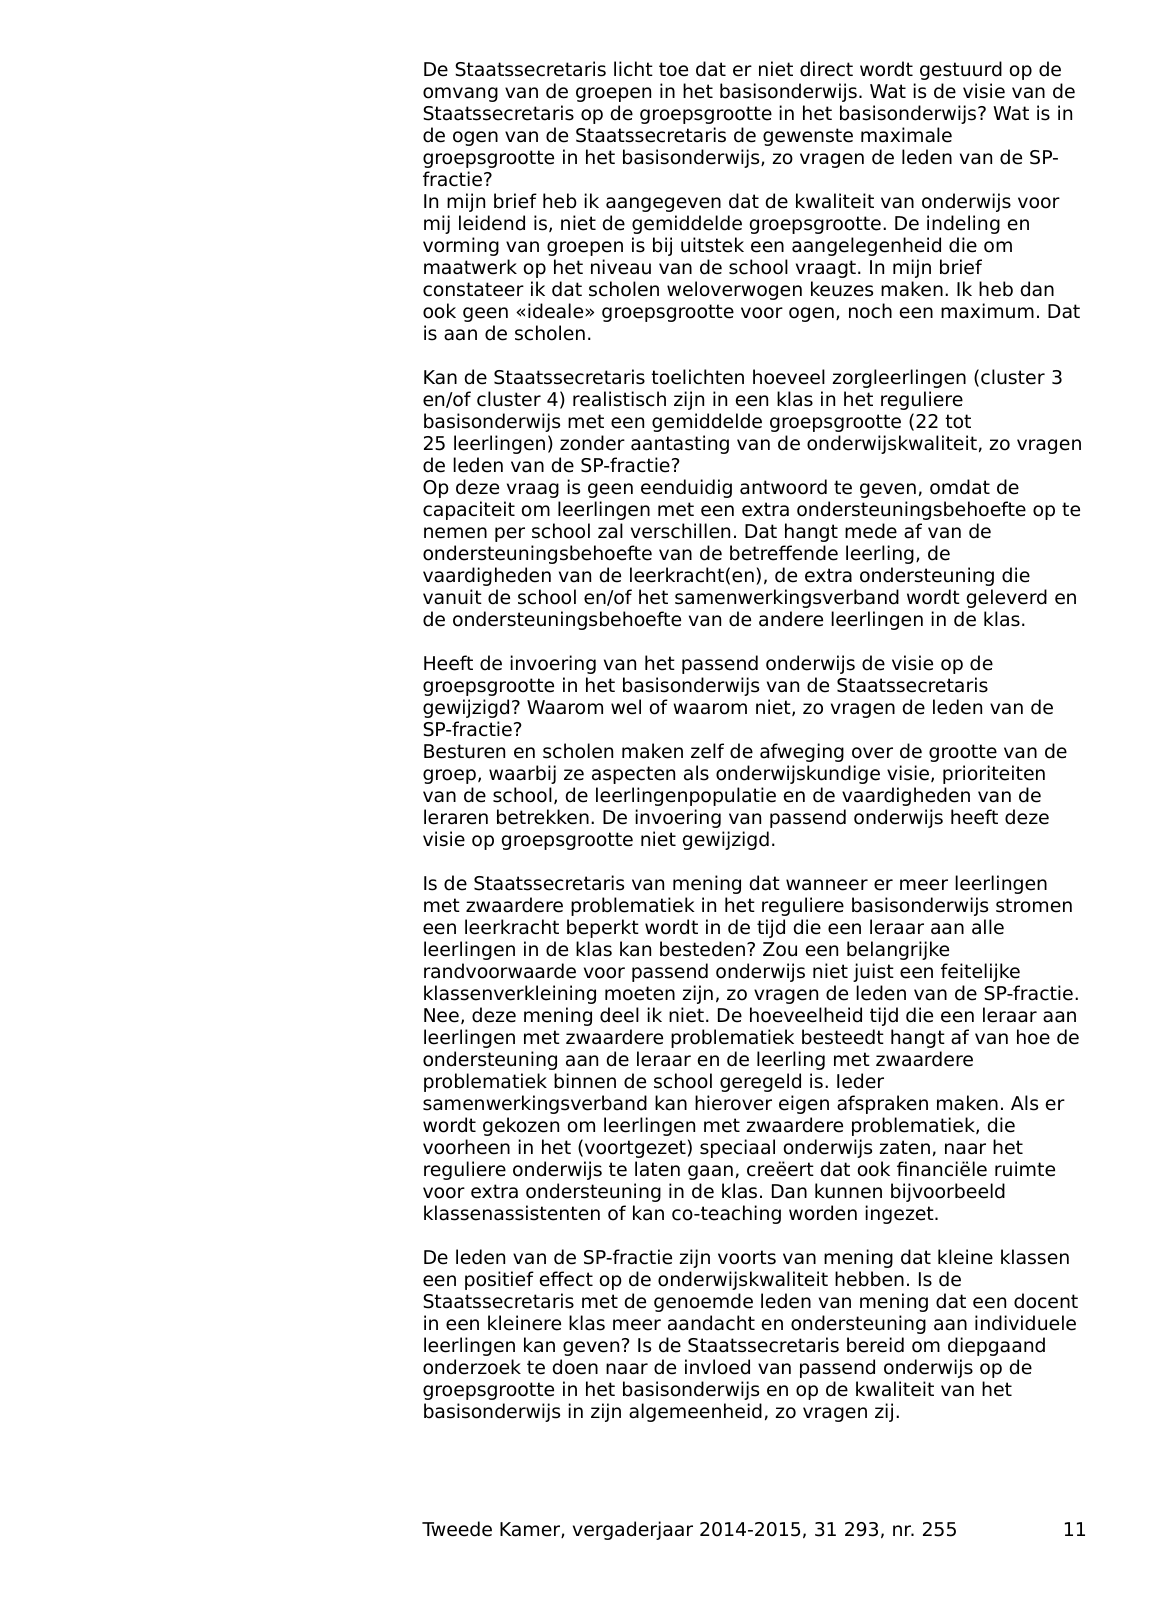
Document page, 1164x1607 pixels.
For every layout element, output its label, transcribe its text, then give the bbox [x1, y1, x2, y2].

text In mijn brief heb ik aangegeven dat de kwaliteit van onderwijs voor mij leidend is, niet de gemiddelde groepsgrootte. De indeling en vorming van groepen is bij uitstek een aangelegenheid die om maatwerk op het niveau van de school vraagt. In mijn brief constateer ik dat scholen weloverwogen keuzes maken. Ik heb dan ook geen «ideale» groepsgrootte voor ogen, noch een maximum. Dat is aan de scholen. [422, 191, 1087, 345]
text Kan de Staatssecretaris toelichten hoeveel zorgleerlingen (cluster 3 en/of cluster 4) realistisch zijn in een klas in het reguliere basisonderwijs met een gemiddelde groepsgrootte (22 tot 25 leerlingen) zonder aantasting van de onderwijskwaliteit, zo vragen de leden van de SP-fractie? [422, 367, 1087, 477]
text Nee, deze mening deel ik niet. De hoeveelheid tijd die een leraar aan leerlingen met zwaardere problematiek besteedt hangt af van hoe de ondersteuning aan de leraar en de leerling met zwaardere problematiek binnen de school geregeld is. Ieder samenwerkingsverband kan hierover eigen afspraken maken. Als er wordt gekozen om leerlingen met zwaardere problematiek, die voorheen in het (voortgezet) speciaal onderwijs zaten, naar het reguliere onderwijs te laten gaan, creëert dat ook financiële ruimte voor extra ondersteuning in de klas. Dan kunnen bijvoorbeeld klassenassistenten of kan co-teaching worden ingezet. [422, 1005, 1087, 1224]
text Besturen en scholen maken zelf de afweging over de grootte van de groep, waarbij ze aspecten als onderwijskundige visie, prioriteiten van de school, de leerlingenpopulatie en de vaardigheden van de leraren betrekken. De invoering van passend onderwijs heeft deze visie op groepsgrootte niet gewijzigd. [422, 741, 1087, 851]
text Is de Staatssecretaris van mening dat wanneer er meer leerlingen met zwaardere problematiek in het reguliere basisonderwijs stromen een leerkracht beperkt wordt in de tijd die een leraar aan alle leerlingen in de klas kan besteden? Zou een belangrijke randvoorwaarde voor passend onderwijs niet juist een feitelijke klassenverkleining moeten zijn, zo vragen de leden van de SP-fractie. [422, 873, 1087, 1005]
text De Staatssecretaris licht toe dat er niet direct wordt gestuurd op de omvang van de groepen in het basisonderwijs. Wat is de visie van de Staatssecretaris op de groepsgrootte in het basisonderwijs? Wat is in de ogen van de Staatssecretaris de gewenste maximale groepsgrootte in het basisonderwijs, zo vragen de leden van de SP-fractie? [422, 59, 1087, 191]
text Op deze vraag is geen eenduidig antwoord te geven, omdat de capaciteit om leerlingen met een extra ondersteuningsbehoefte op te nemen per school zal verschillen. Dat hangt mede af van de ondersteuningsbehoefte van de betreffende leerling, de vaardigheden van de leerkracht(en), de extra ondersteuning die vanuit de school en/of het samenwerkingsverband wordt geleverd en de ondersteuningsbehoefte van de andere leerlingen in de klas. [422, 477, 1087, 631]
text De leden van de SP-fractie zijn voorts van mening dat kleine klassen een positief effect op de onderwijskwaliteit hebben. Is de Staatssecretaris met de genoemde leden van mening dat een docent in een kleinere klas meer aandacht en ondersteuning aan individuele leerlingen kan geven? Is de Staatssecretaris bereid om diepgaand onderzoek te doen naar de invloed van passend onderwijs op de groepsgrootte in het basisonderwijs en op de kwaliteit van het basisonderwijs in zijn algemeenheid, zo vragen zij. [422, 1247, 1087, 1423]
text Heeft de invoering van het passend onderwijs de visie op de groepsgrootte in het basisonderwijs van de Staatssecretaris gewijzigd? Waarom wel of waarom niet, zo vragen de leden van de SP-fractie? [422, 653, 1087, 741]
